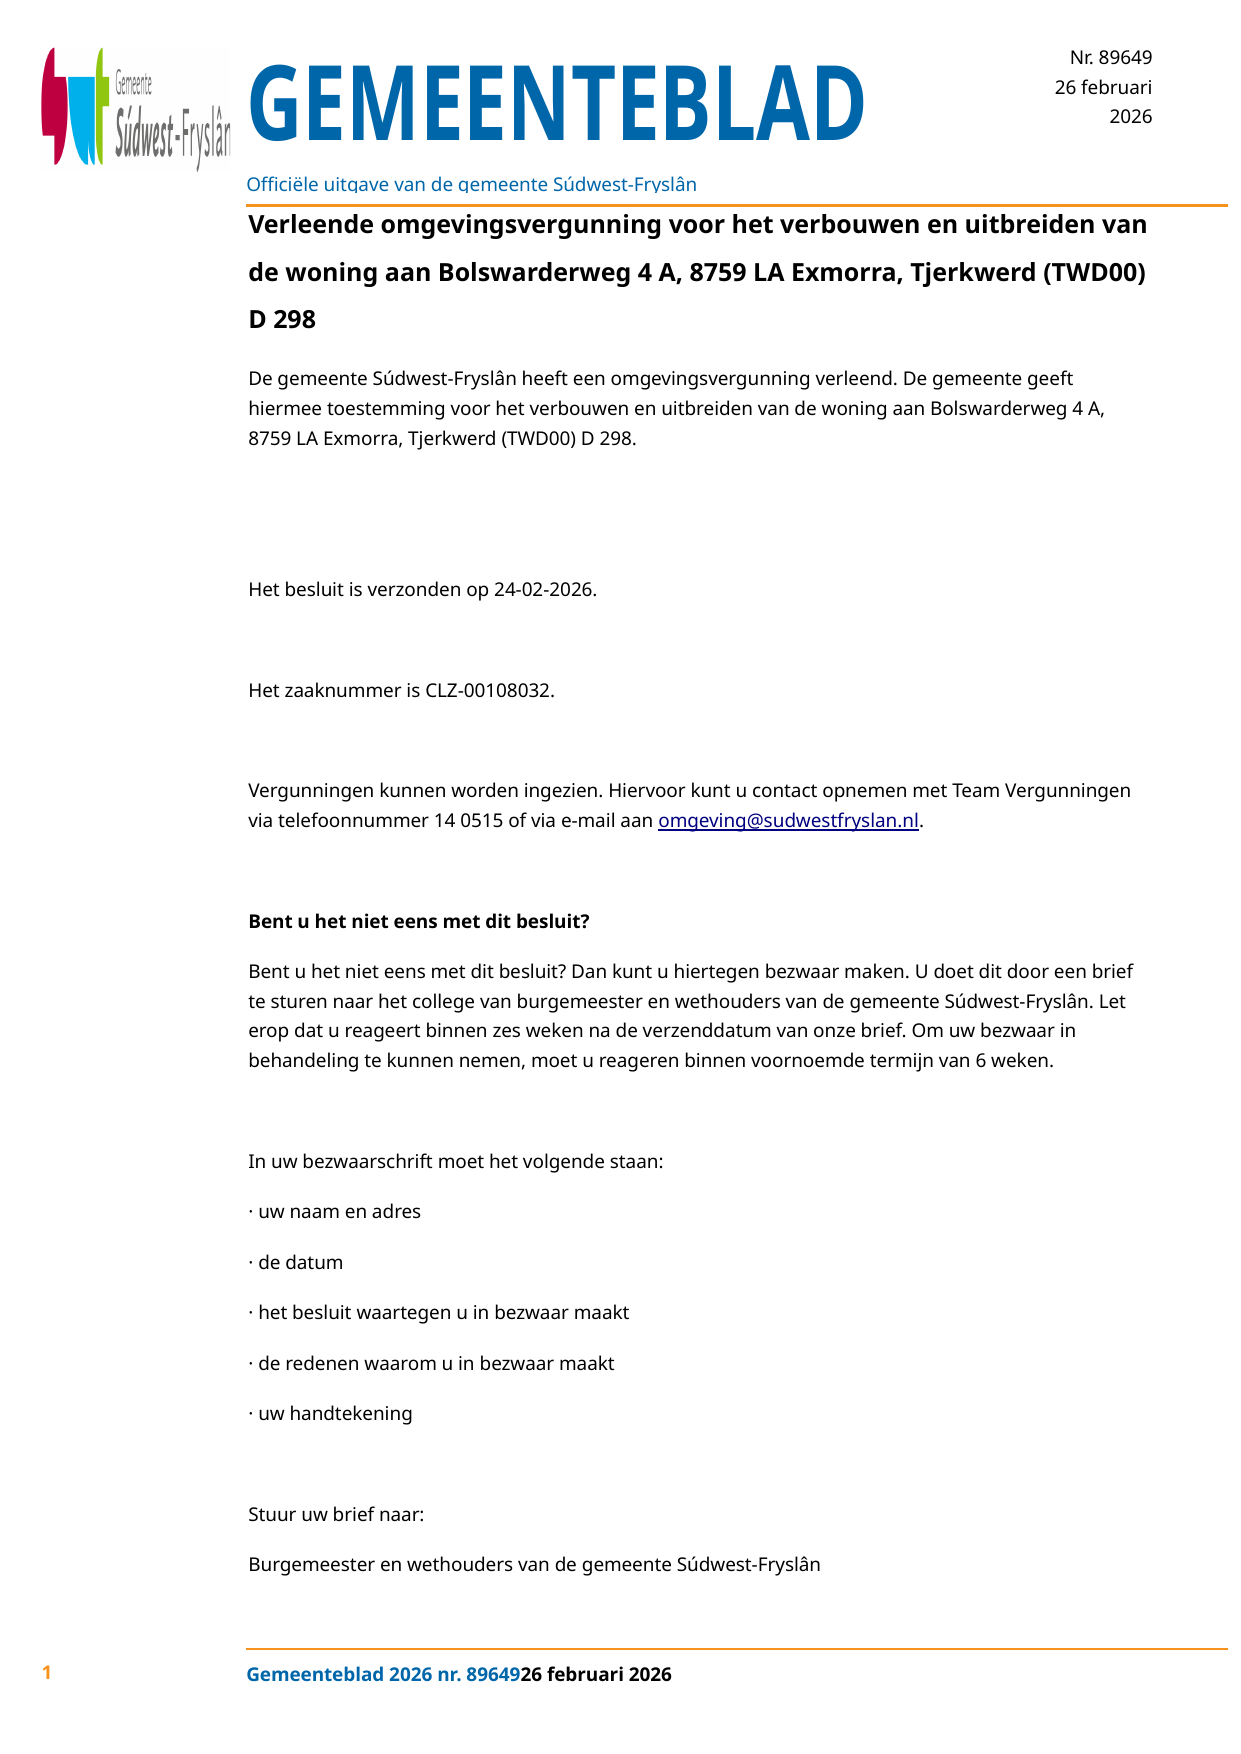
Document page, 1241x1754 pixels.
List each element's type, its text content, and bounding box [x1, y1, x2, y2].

text Bent u het niet eens met dit besluit? Dan kunt u hiertegen bezwaar maken. U doet dit door een brief te sturen naar het college van burgemeester en wethouders van de gemeente Súdwest-Fryslân. Let erop dat u reageert binnen zes weken na de verzenddatum van onze brief. Om uw bezwaar in behandeling te kunnen nemen, moet u reageren binnen voornoemde termijn van 6 weken. [248, 958, 1152, 1073]
picture [41, 47, 231, 172]
text Verleende omgevingsvergunning voor het verbouwen en uitbreiden van de woning aan Bolswarderweg 4 A, 8759 LA Exmorra, Tjerkwerd (TWD00) D 298 [248, 207, 1152, 336]
text Vergunningen kunnen worden ingezien. Hiervoor kunt u contact opnemen met Team Vergunningen via telefoonnummer 14 0515 of via e-mail aan omgeving@sudwestfryslan.nl. [248, 778, 1152, 833]
text Bent u het niet eens met dit besluit? [248, 908, 1152, 934]
text · de datum [248, 1249, 1152, 1274]
text Het besluit is verzonden op 24-02-2026. [248, 576, 1152, 602]
text · het besluit waartegen u in bezwaar maakt [248, 1299, 1152, 1325]
text · uw handtekening [248, 1400, 1152, 1426]
text Stuur uw brief naar: [248, 1501, 1152, 1527]
text In uw bezwaarschrift moet het volgende staan: [248, 1148, 1152, 1174]
text · uw naam en adres [248, 1198, 1152, 1224]
text Het zaaknummer is CLZ-00108032. [248, 677, 1152, 702]
text Burgemeester en wethouders van de gemeente Súdwest-Fryslân [248, 1551, 1152, 1577]
text De gemeente Súdwest-Fryslân heeft een omgevingsvergunning verleend. De gemeente geeft hiermee toestemming voor het verbouwen en uitbreiden van de woning aan Bolswarderweg 4 A, 8759 LA Exmorra, Tjerkwerd (TWD00) D 298. [248, 366, 1152, 450]
text · de redenen waarom u in bezwaar maakt [248, 1350, 1152, 1375]
